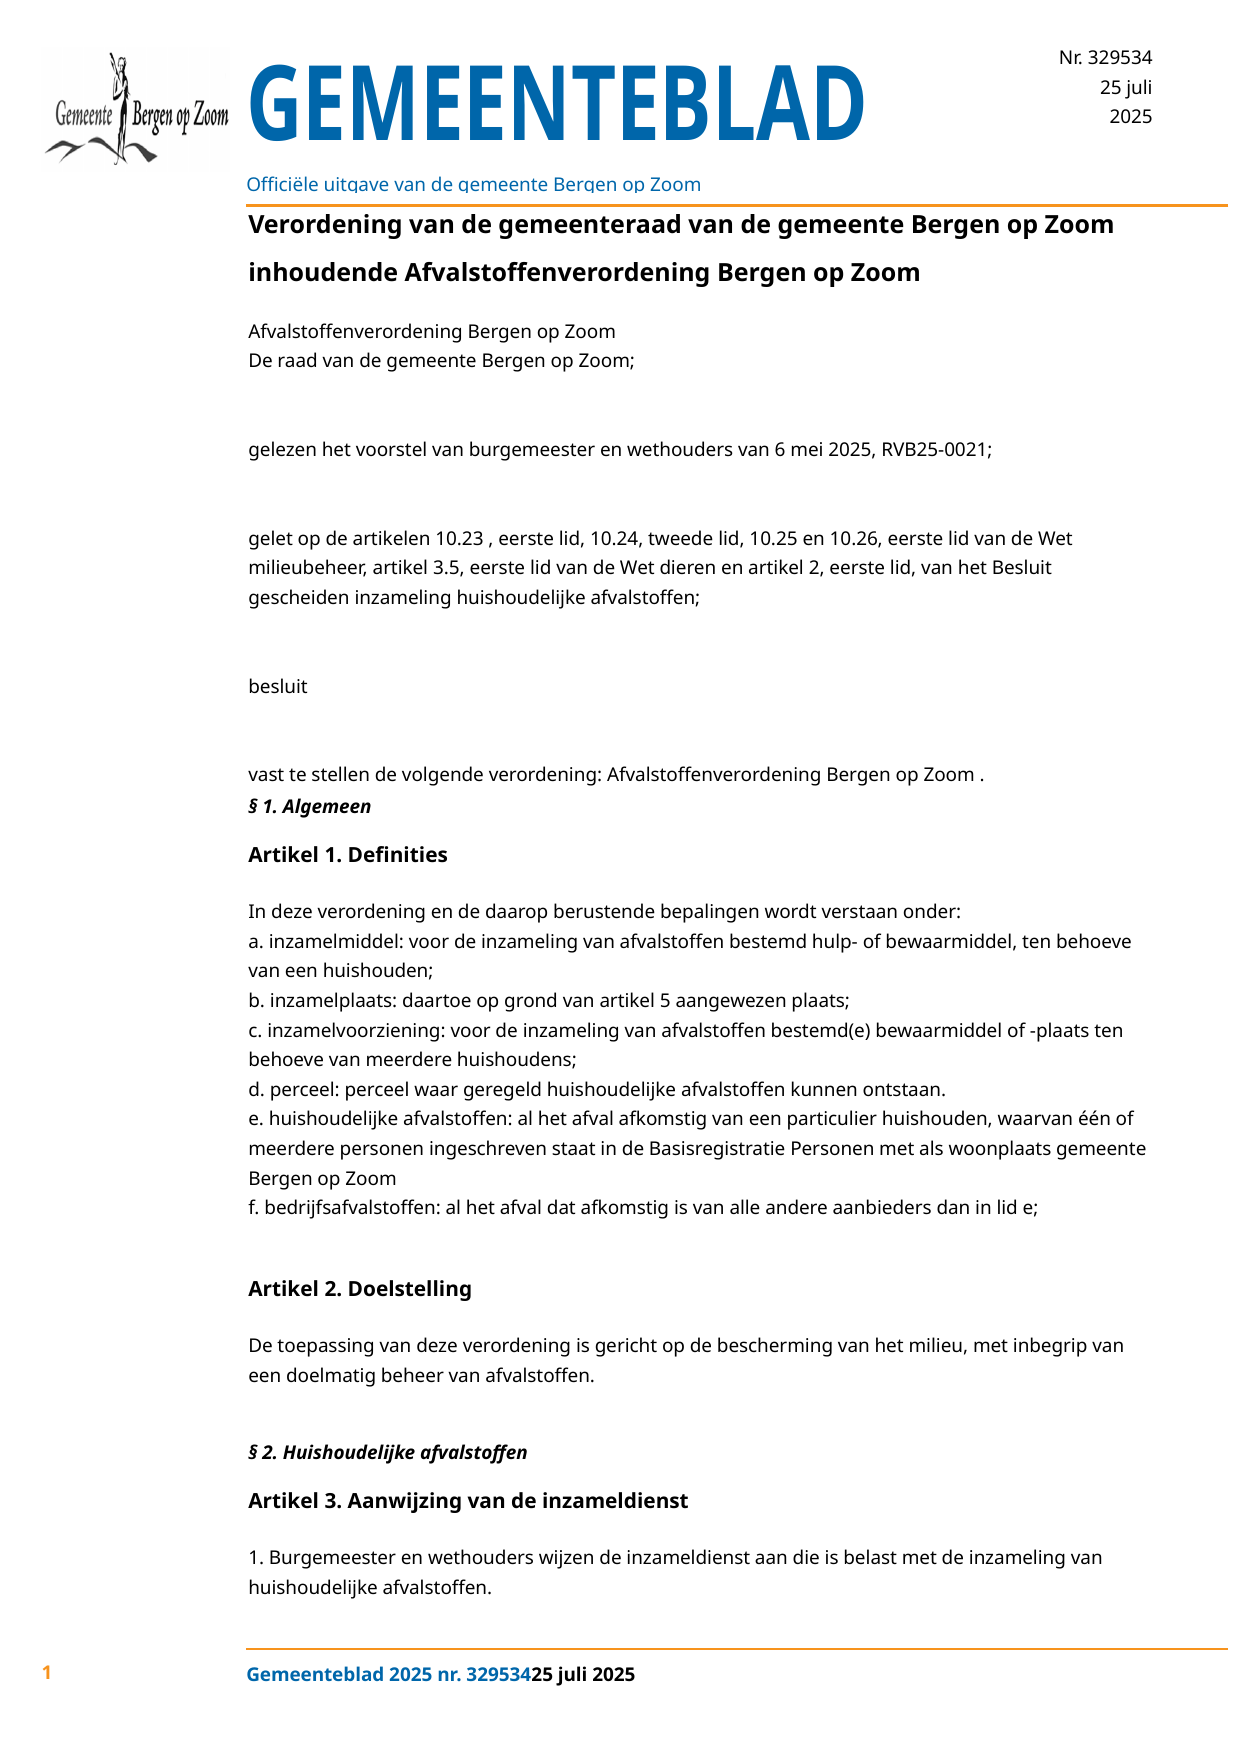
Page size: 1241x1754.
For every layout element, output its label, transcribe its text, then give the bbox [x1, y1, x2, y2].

text § 2. Huishoudelijke afvalstoffen [248, 1437, 1152, 1466]
text gelezen het voorstel van burgemeester en wethouders van 6 mei 2025, RVB25-0021; [248, 436, 1152, 462]
text Verordening van de gemeenteraad van de gemeente Bergen op Zoom inhoudende Afvalstoffenverordening Bergen op Zoom [248, 207, 1152, 288]
text De toepassing van deze verordening is gericht op de bescherming van het milieu, met inbegrip van een doelmatig beheer van afvalstoffen. [248, 1332, 1152, 1388]
text De raad van de gemeente Bergen op Zoom; [248, 347, 1152, 373]
text In deze verordening en de daarop berustende bepalingen wordt verstaan onder: [248, 898, 1152, 924]
text f. bedrijfsafvalstoffen: al het afval dat afkomstig is van alle andere aanbieders dan in lid e; [248, 1194, 1152, 1220]
text 1. Burgemeester en wethouders wijzen de inzameldienst aan die is belast met de inzameling van huishoudelijke afvalstoffen. [248, 1544, 1152, 1600]
text § 1. Algemeen [248, 791, 1152, 820]
text Afvalstoffenverordening Bergen op Zoom [248, 318, 1152, 344]
text gelet op de artikelen 10.23 , eerste lid, 10.24, tweede lid, 10.25 en 10.26, eerste lid van de Wet milieubeheer, artikel 3.5, eerste lid van de Wet dieren en artikel 2, eerste lid, van het Besluit gescheiden inzameling huishoudelijke afvalstoffen; [248, 525, 1152, 610]
picture [41, 47, 231, 172]
text c. inzamelvoorziening: voor de inzameling van afvalstoffen bestemd(e) bewaarmiddel of -plaats ten behoeve van meerdere huishoudens; [248, 1017, 1152, 1072]
text besluit [248, 673, 1152, 699]
text d. perceel: perceel waar geregeld huishoudelijke afvalstoffen kunnen ontstaan. [248, 1076, 1152, 1102]
text Artikel 1. Definities [248, 841, 1152, 869]
text e. huishoudelijke afvalstoffen: al het afval afkomstig van een particulier huishouden, waarvan één of meerdere personen ingeschreven staat in de Basisregistratie Personen met als woonplaats gemeente Bergen op Zoom [248, 1106, 1152, 1191]
text vast te stellen de volgende verordening: Afvalstoffenverordening Bergen op Zoom . [248, 762, 1152, 787]
text b. inzamelplaats: daartoe op grond van artikel 5 aangewezen plaats; [248, 987, 1152, 1013]
text Artikel 3. Aanwijzing van de inzameldienst [248, 1486, 1152, 1515]
text a. inzamelmiddel: voor de inzameling van afvalstoffen bestemd hulp- of bewaarmiddel, ten behoeve van een huishouden; [248, 928, 1152, 983]
text Artikel 2. Doelstelling [248, 1274, 1152, 1303]
